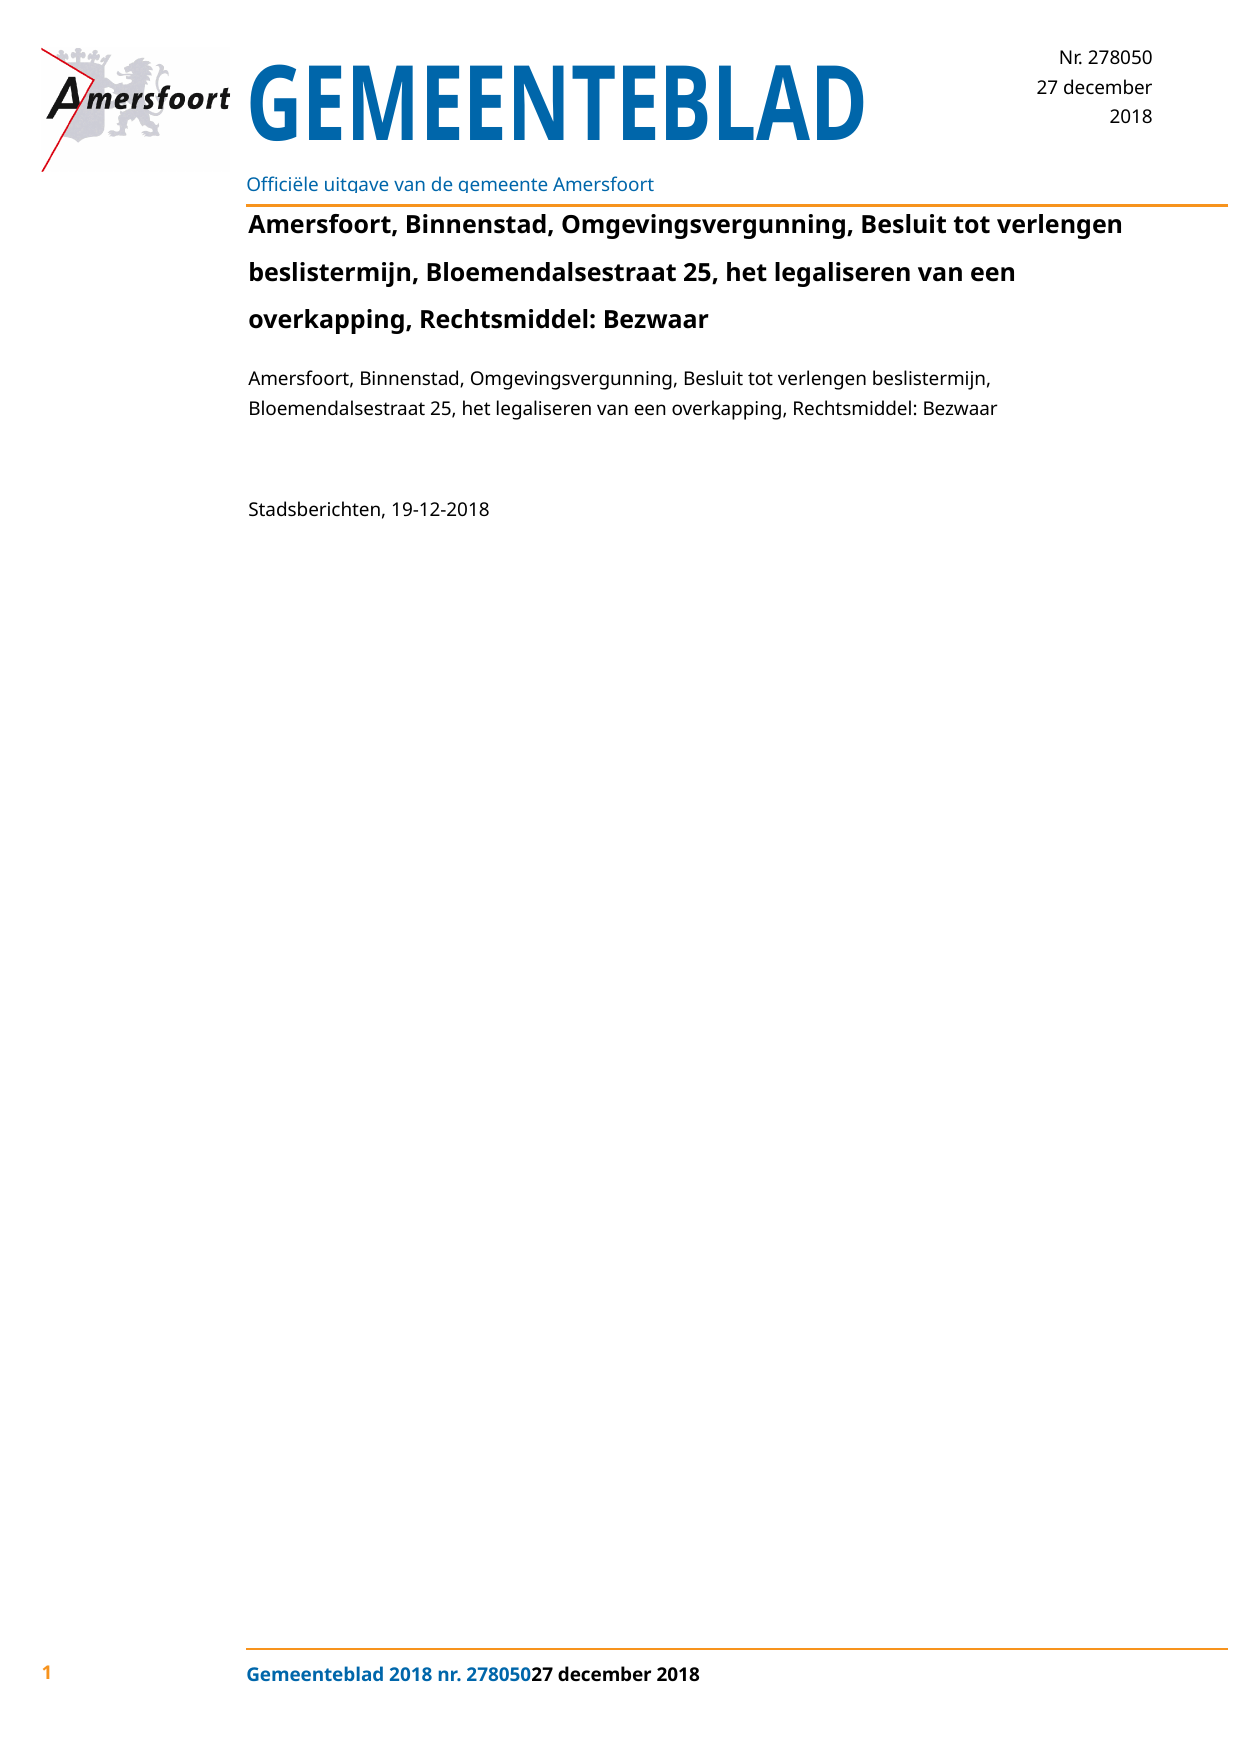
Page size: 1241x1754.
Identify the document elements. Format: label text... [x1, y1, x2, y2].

picture [41, 47, 231, 172]
text Amersfoort, Binnenstad, Omgevingsvergunning, Besluit tot verlengen beslistermijn, Bloemendalsestraat 25, het legaliseren van een overkapping, Rechtsmiddel: Bezwaar [248, 366, 1152, 421]
text Stadsberichten, 19-12-2018 [248, 496, 1152, 522]
text Amersfoort, Binnenstad, Omgevingsvergunning, Besluit tot verlengen beslistermijn, Bloemendalsestraat 25, het legaliseren van een overkapping, Rechtsmiddel: Bezwaar [248, 207, 1152, 336]
